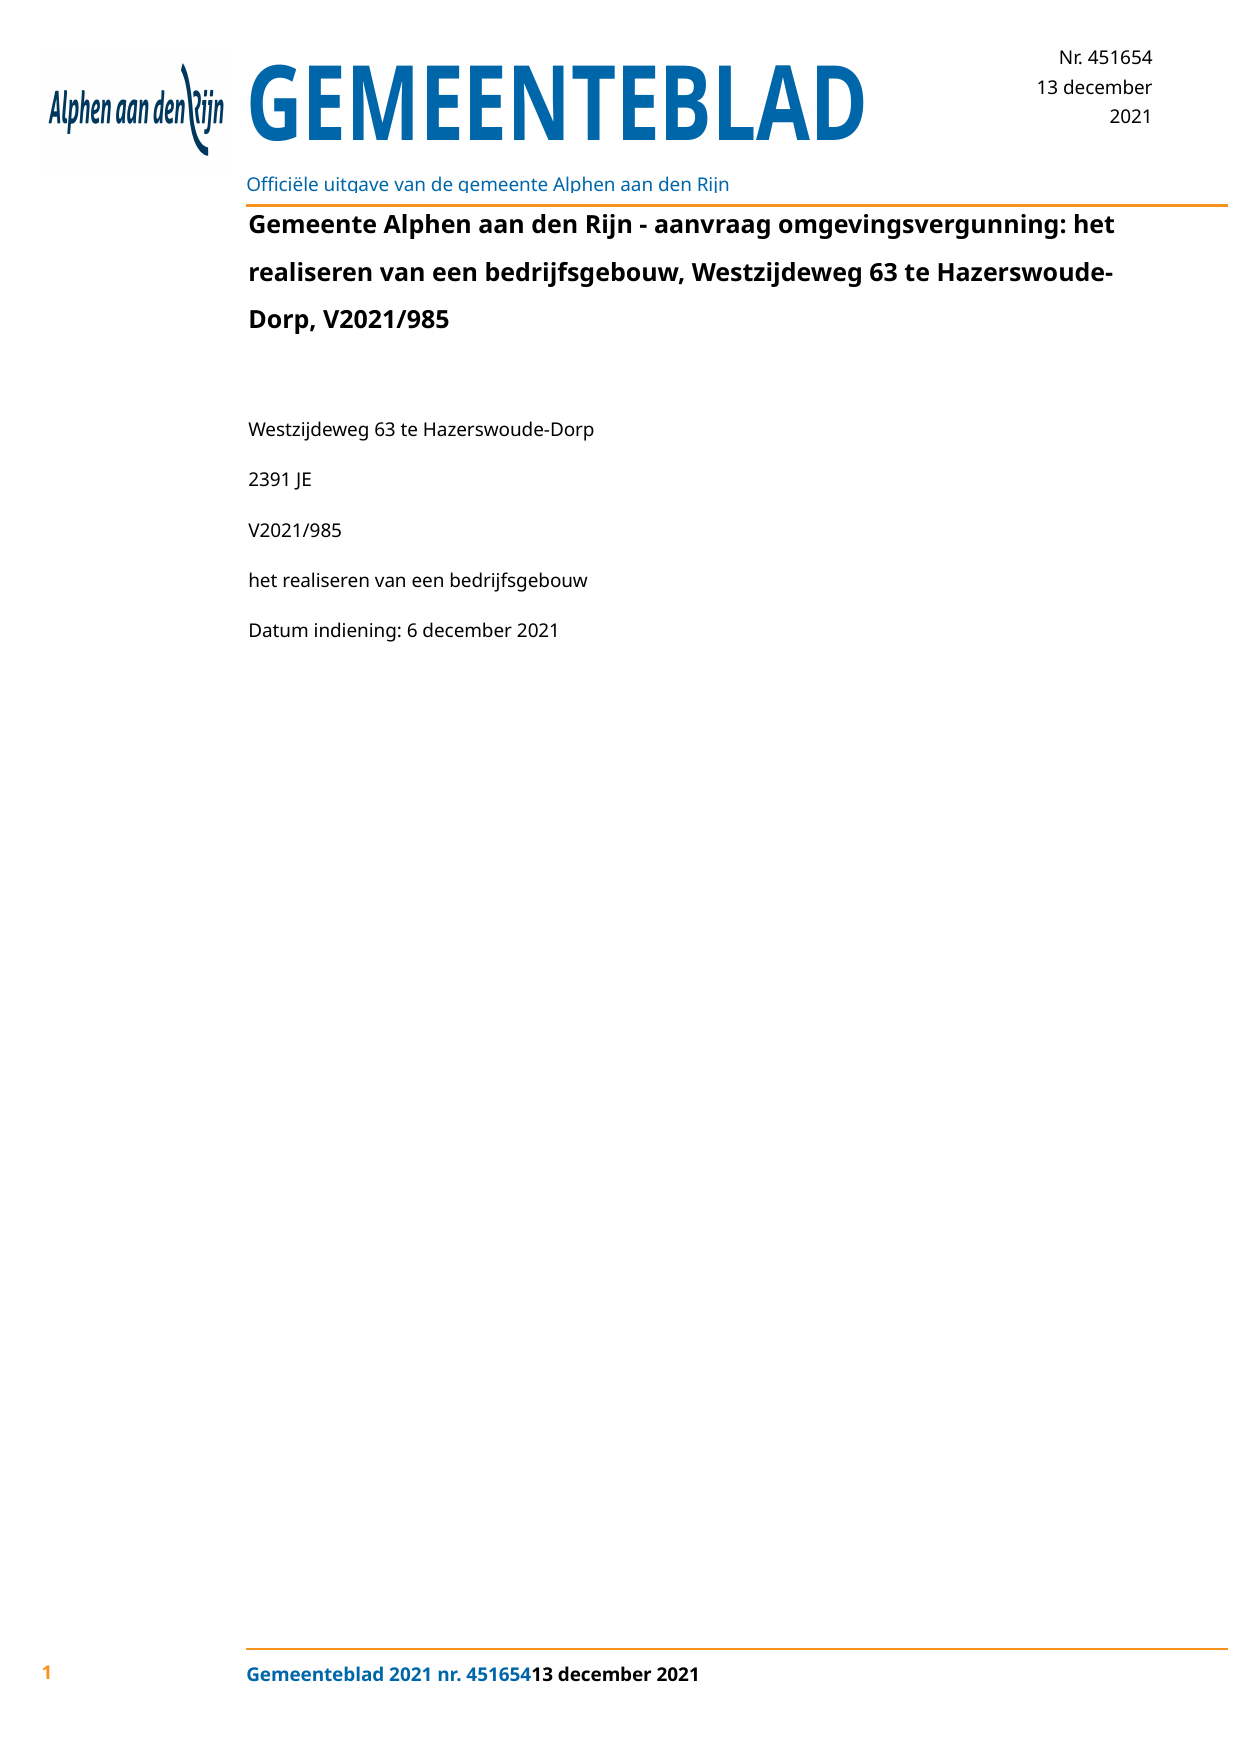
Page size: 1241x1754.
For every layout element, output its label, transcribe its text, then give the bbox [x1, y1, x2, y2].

text 2391 JE [248, 466, 1152, 492]
text Gemeente Alphen aan den Rijn - aanvraag omgevingsvergunning: het realiseren van een bedrijfsgebouw, Westzijdeweg 63 te Hazerswoude-Dorp, V2021/985 [248, 207, 1152, 336]
picture [41, 47, 231, 172]
text V2021/985 [248, 517, 1152, 542]
text het realiseren van een bedrijfsgebouw [248, 567, 1152, 593]
text Datum indiening: 6 december 2021 [248, 618, 1152, 643]
text Westzijdeweg 63 te Hazerswoude-Dorp [248, 416, 1152, 442]
